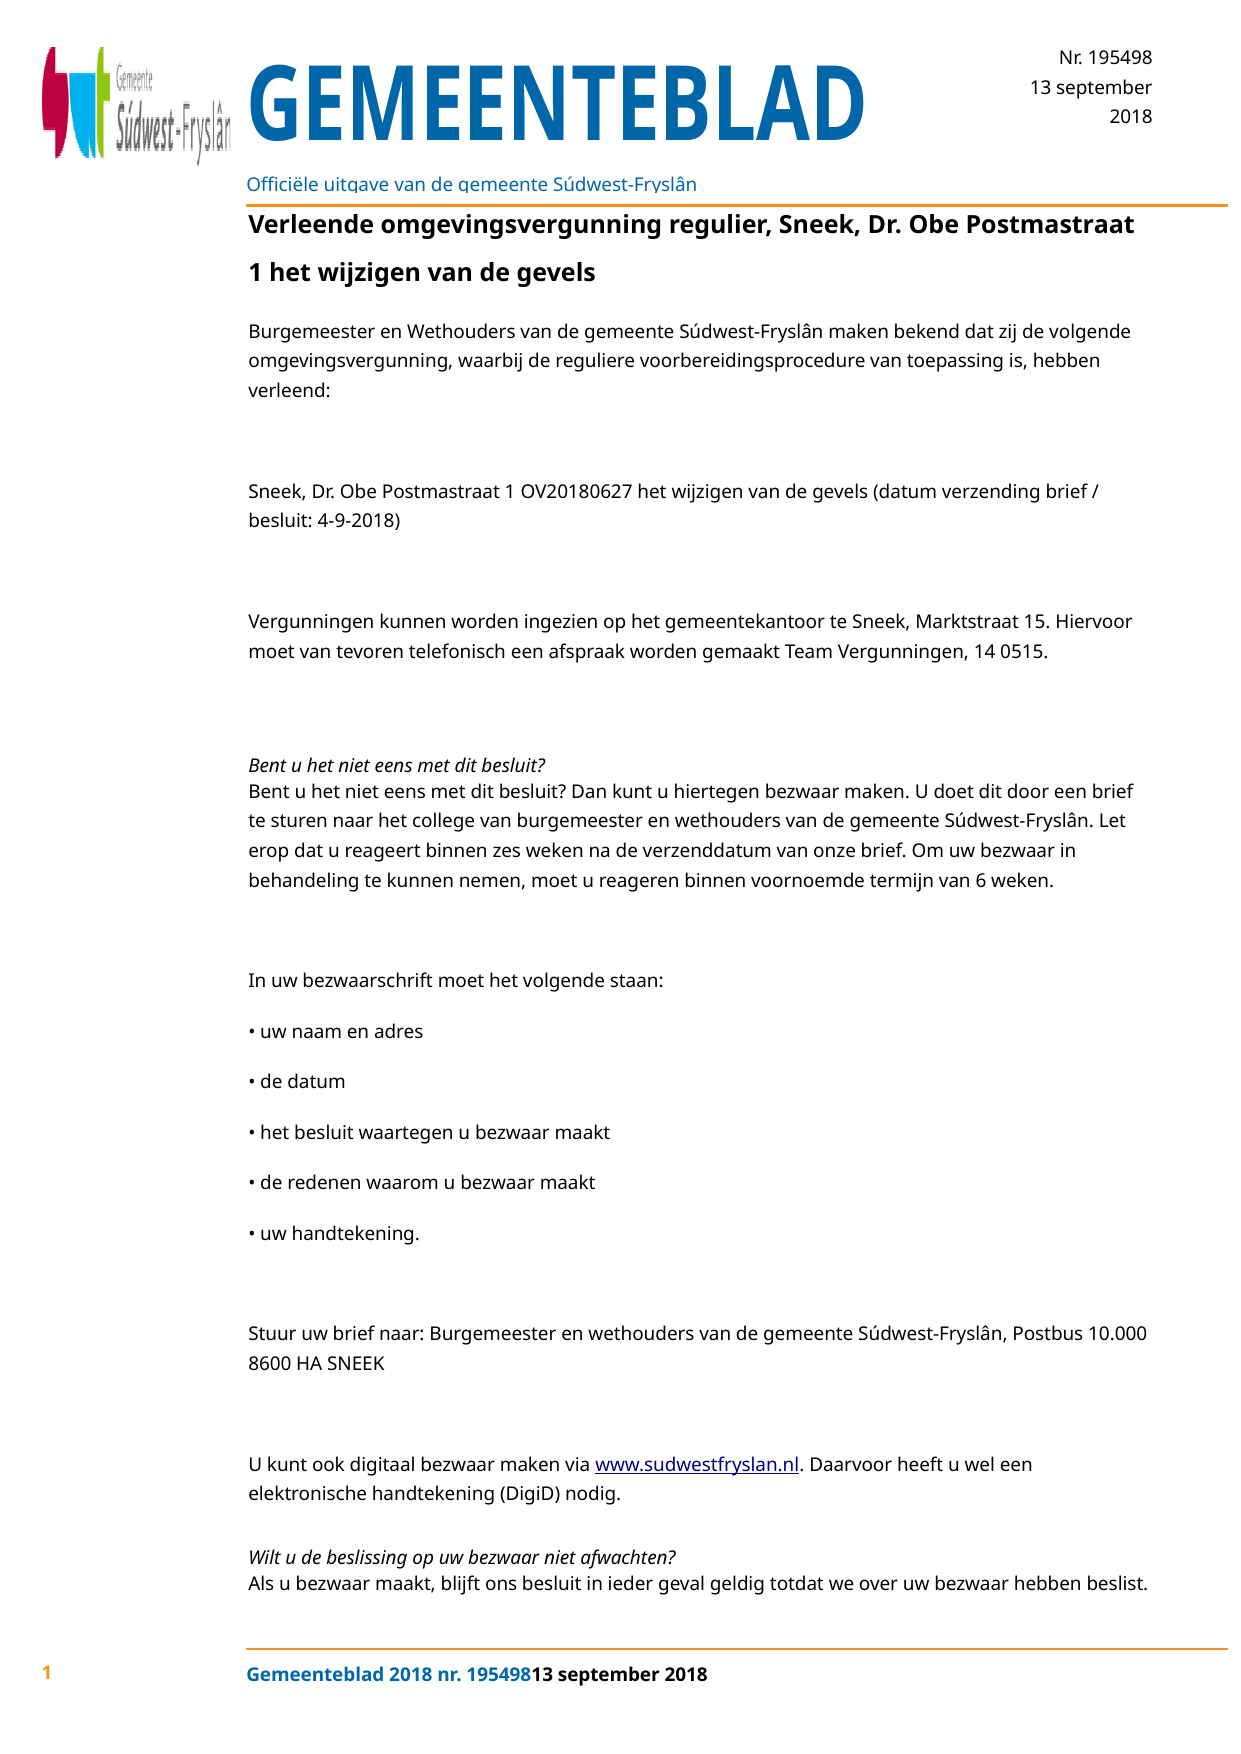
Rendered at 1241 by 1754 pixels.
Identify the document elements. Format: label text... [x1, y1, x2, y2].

text Als u bezwaar maakt, blijft ons besluit in ieder geval geldig totdat we over uw bezwaar hebben beslist. [248, 1570, 1152, 1596]
text • uw naam en adres [248, 1018, 1152, 1044]
text Burgemeester en Wethouders van de gemeente Súdwest-Fryslân maken bekend dat zij de volgende omgevingsvergunning, waarbij de reguliere voorbereidingsprocedure van toepassing is, hebben verleend: [248, 318, 1152, 403]
text In uw bezwaarschrift moet het volgende staan: [248, 968, 1152, 993]
picture [41, 47, 231, 172]
text Wilt u de beslissing op uw bezwaar niet afwachten? [248, 1544, 1152, 1570]
text Verleende omgevingsvergunning regulier, Sneek, Dr. Obe Postmastraat 1 het wijzigen van de gevels [248, 207, 1152, 288]
text Vergunningen kunnen worden ingezien op het gemeentekantoor te Sneek, Marktstraat 15. Hiervoor moet van tevoren telefonisch een afspraak worden gemaakt Team Vergunningen, 14 0515. [248, 608, 1152, 664]
text U kunt ook digitaal bezwaar maken via www.sudwestfryslan.nl. Daarvoor heeft u wel een elektronische handtekening (DigiD) nodig. [248, 1451, 1152, 1506]
text Stuur uw brief naar: Burgemeester en wethouders van de gemeente Súdwest-Fryslân, Postbus 10.000 8600 HA SNEEK [248, 1321, 1152, 1376]
text Sneek, Dr. Obe Postmastraat 1 OV20180627 het wijzigen van de gevels (datum verzending brief / besluit: 4-9-2018) [248, 478, 1152, 533]
text Bent u het niet eens met dit besluit? Dan kunt u hiertegen bezwaar maken. U doet dit door een brief te sturen naar het college van burgemeester en wethouders van de gemeente Súdwest-Fryslân. Let erop dat u reageert binnen zes weken na de verzenddatum van onze brief. Om uw bezwaar in behandeling te kunnen nemen, moet u reageren binnen voornoemde termijn van 6 weken. [248, 778, 1152, 892]
text • het besluit waartegen u bezwaar maakt [248, 1119, 1152, 1144]
text • uw handtekening. [248, 1220, 1152, 1245]
text • de datum [248, 1068, 1152, 1094]
text • de redenen waarom u bezwaar maakt [248, 1169, 1152, 1195]
text Bent u het niet eens met dit besluit? [248, 752, 1152, 778]
